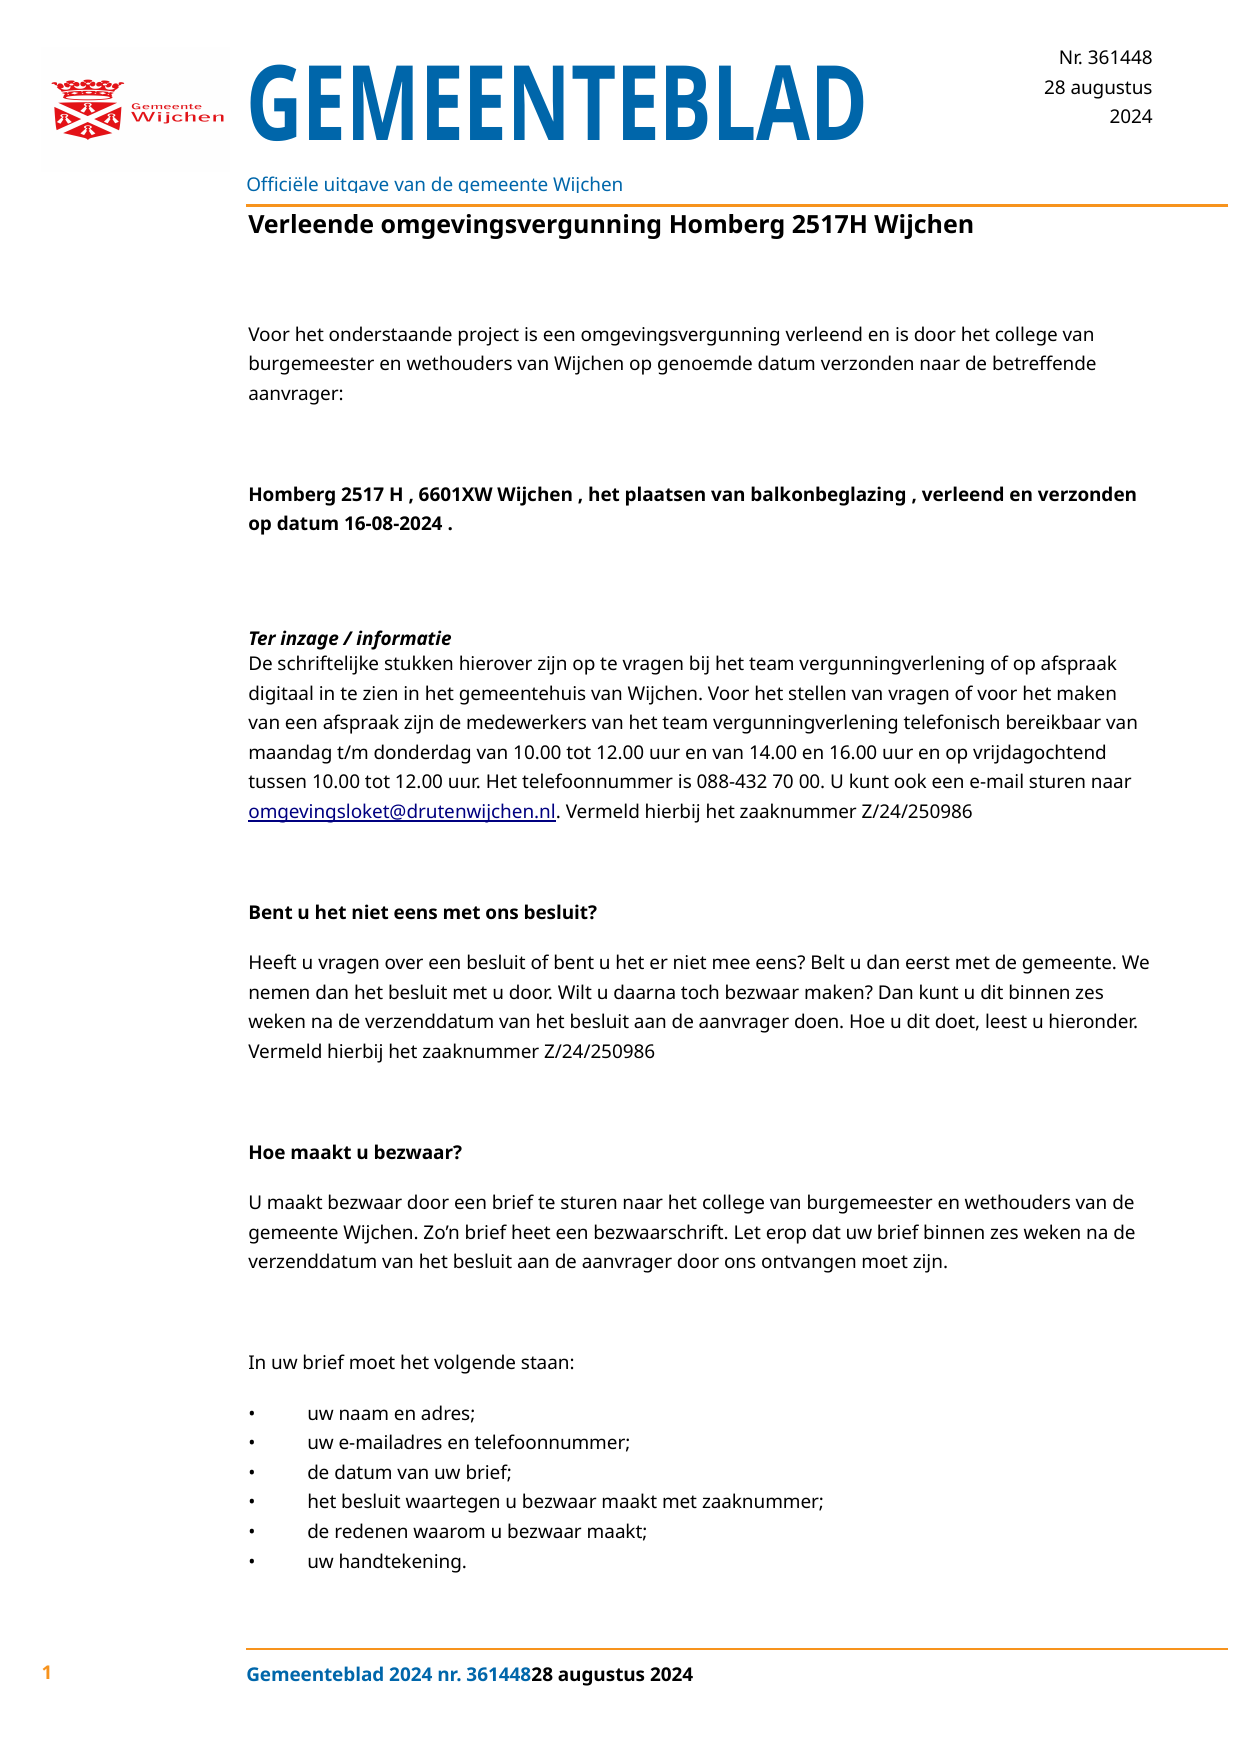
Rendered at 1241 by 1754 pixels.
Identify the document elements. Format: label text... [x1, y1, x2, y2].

picture [41, 47, 231, 172]
list uw handtekening. [248, 1548, 1152, 1574]
text U maakt bezwaar door een brief te sturen naar het college van burgemeester en wethouders van de gemeente Wijchen. Zo’n brief heet een bezwaarschrift. Let erop dat uw brief binnen zes weken na de verzenddatum van het besluit aan de aanvrager door ons ontvangen moet zijn. [248, 1189, 1152, 1274]
text Ter inzage / informatie [248, 625, 1152, 650]
list het besluit waartegen u bezwaar maakt met zaaknummer; [248, 1489, 1152, 1514]
list uw e-mailadres en telefoonnummer; [248, 1429, 1152, 1455]
list de redenen waarom u bezwaar maakt; [248, 1518, 1152, 1544]
text In uw brief moet het volgende staan: [248, 1349, 1152, 1375]
text Homberg 2517 H , 6601XW Wijchen , het plaatsen van balkonbeglazing , verleend en verzonden op datum 16-08-2024 . [248, 481, 1152, 536]
text Bent u het niet eens met ons besluit? [248, 899, 1152, 925]
text De schriftelijke stukken hierover zijn op te vragen bij het team vergunningverlening of op afspraak digitaal in te zien in het gemeentehuis van Wijchen. Voor het stellen van vragen of voor het maken van een afspraak zijn de medewerkers van het team vergunningverlening telefonisch bereikbaar van maandag t/m donderdag van 10.00 tot 12.00 uur en van 14.00 en 16.00 uur en op vrijdagochtend tussen 10.00 tot 12.00 uur. Het telefoonnummer is 088-432 70 00. U kunt ook een e-mail sturen naar omgevingsloket@drutenwijchen.nl. Vermeld hierbij het zaaknummer Z/24/250986 [248, 650, 1152, 824]
text Heeft u vragen over een besluit of bent u het er niet mee eens? Belt u dan eerst met de gemeente. We nemen dan het besluit met u door. Wilt u daarna toch bezwaar maken? Dan kunt u dit binnen zes weken na de verzenddatum van het besluit aan de aanvrager doen. Hoe u dit doet, leest u hieronder. Vermeld hierbij het zaaknummer Z/24/250986 [248, 949, 1152, 1064]
text Hoe maakt u bezwaar? [248, 1139, 1152, 1165]
list uw naam en adres; [248, 1400, 1152, 1426]
list de datum van uw brief; [248, 1459, 1152, 1485]
text Verleende omgevingsvergunning Homberg 2517H Wijchen [248, 207, 1152, 241]
text Voor het onderstaande project is een omgevingsvergunning verleend en is door het college van burgemeester en wethouders van Wijchen op genoemde datum verzonden naar de betreffende aanvrager: [248, 321, 1152, 406]
